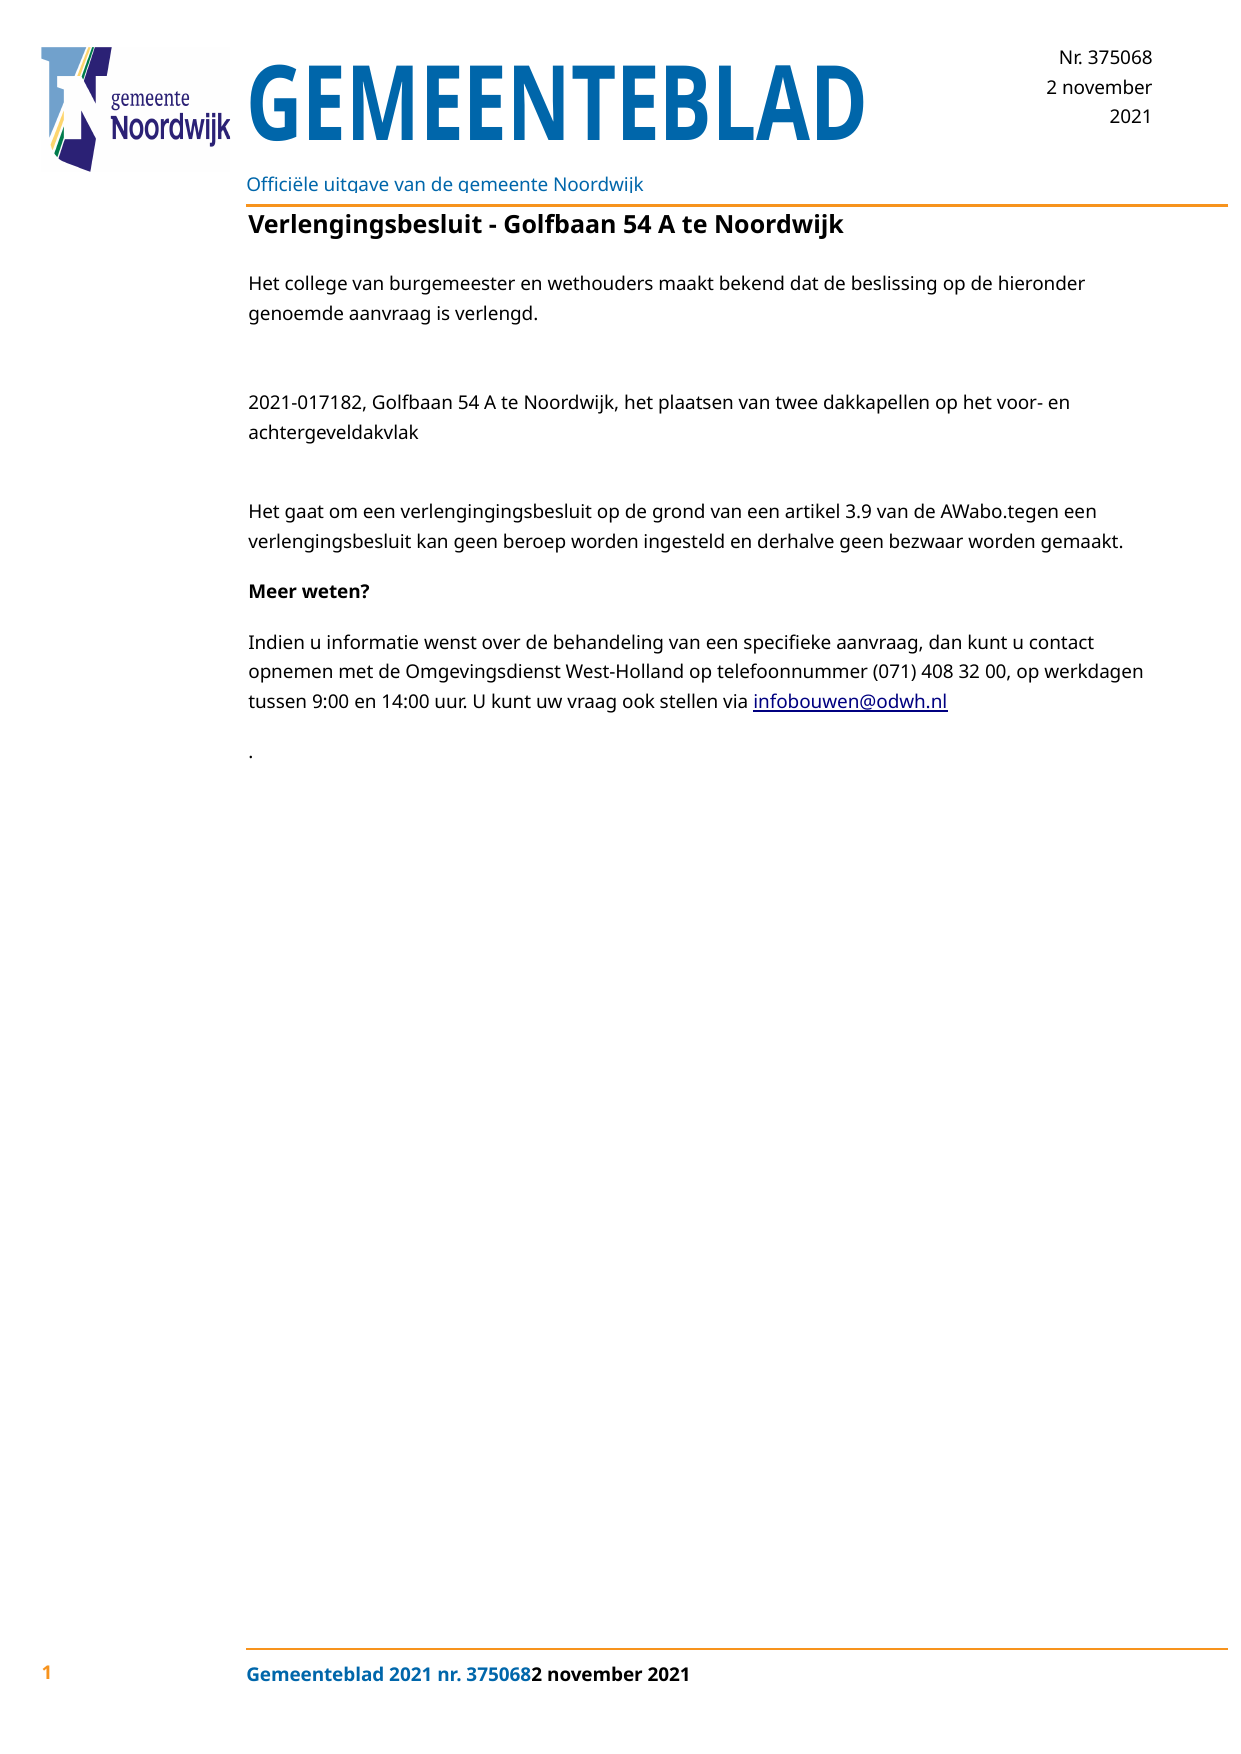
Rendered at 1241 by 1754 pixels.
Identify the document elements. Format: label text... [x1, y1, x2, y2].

text Indien u informatie wenst over de behandeling van een specifieke aanvraag, dan kunt u contact opnemen met de Omgevingsdienst West-Holland op telefoonnummer (071) 408 32 00, op werkdagen tussen 9:00 en 14:00 uur. U kunt uw vraag ook stellen via infobouwen@odwh.nl [248, 629, 1152, 714]
table_header [248, 470, 1152, 495]
text Verlengingsbesluit - Golfbaan 54 A te Noordwijk [248, 207, 1152, 241]
text Het college van burgemeester en wethouders maakt bekend dat de beslissing op de hieronder genoemde aanvraag is verlengd. [248, 270, 1152, 326]
text Meer weten? [248, 579, 1152, 604]
text . [248, 739, 1152, 764]
picture [41, 47, 231, 172]
text 2021-017182, Golfbaan 54 A te Noordwijk, het plaatsen van twee dakkapellen op het voor- en achtergeveldakvlak [248, 389, 1152, 445]
text Het gaat om een verlengingingsbesluit op de grond van een artikel 3.9 van de AWabo.tegen een verlengingsbesluit kan geen beroep worden ingesteld en derhalve geen bezwaar worden gemaakt. [248, 499, 1152, 554]
